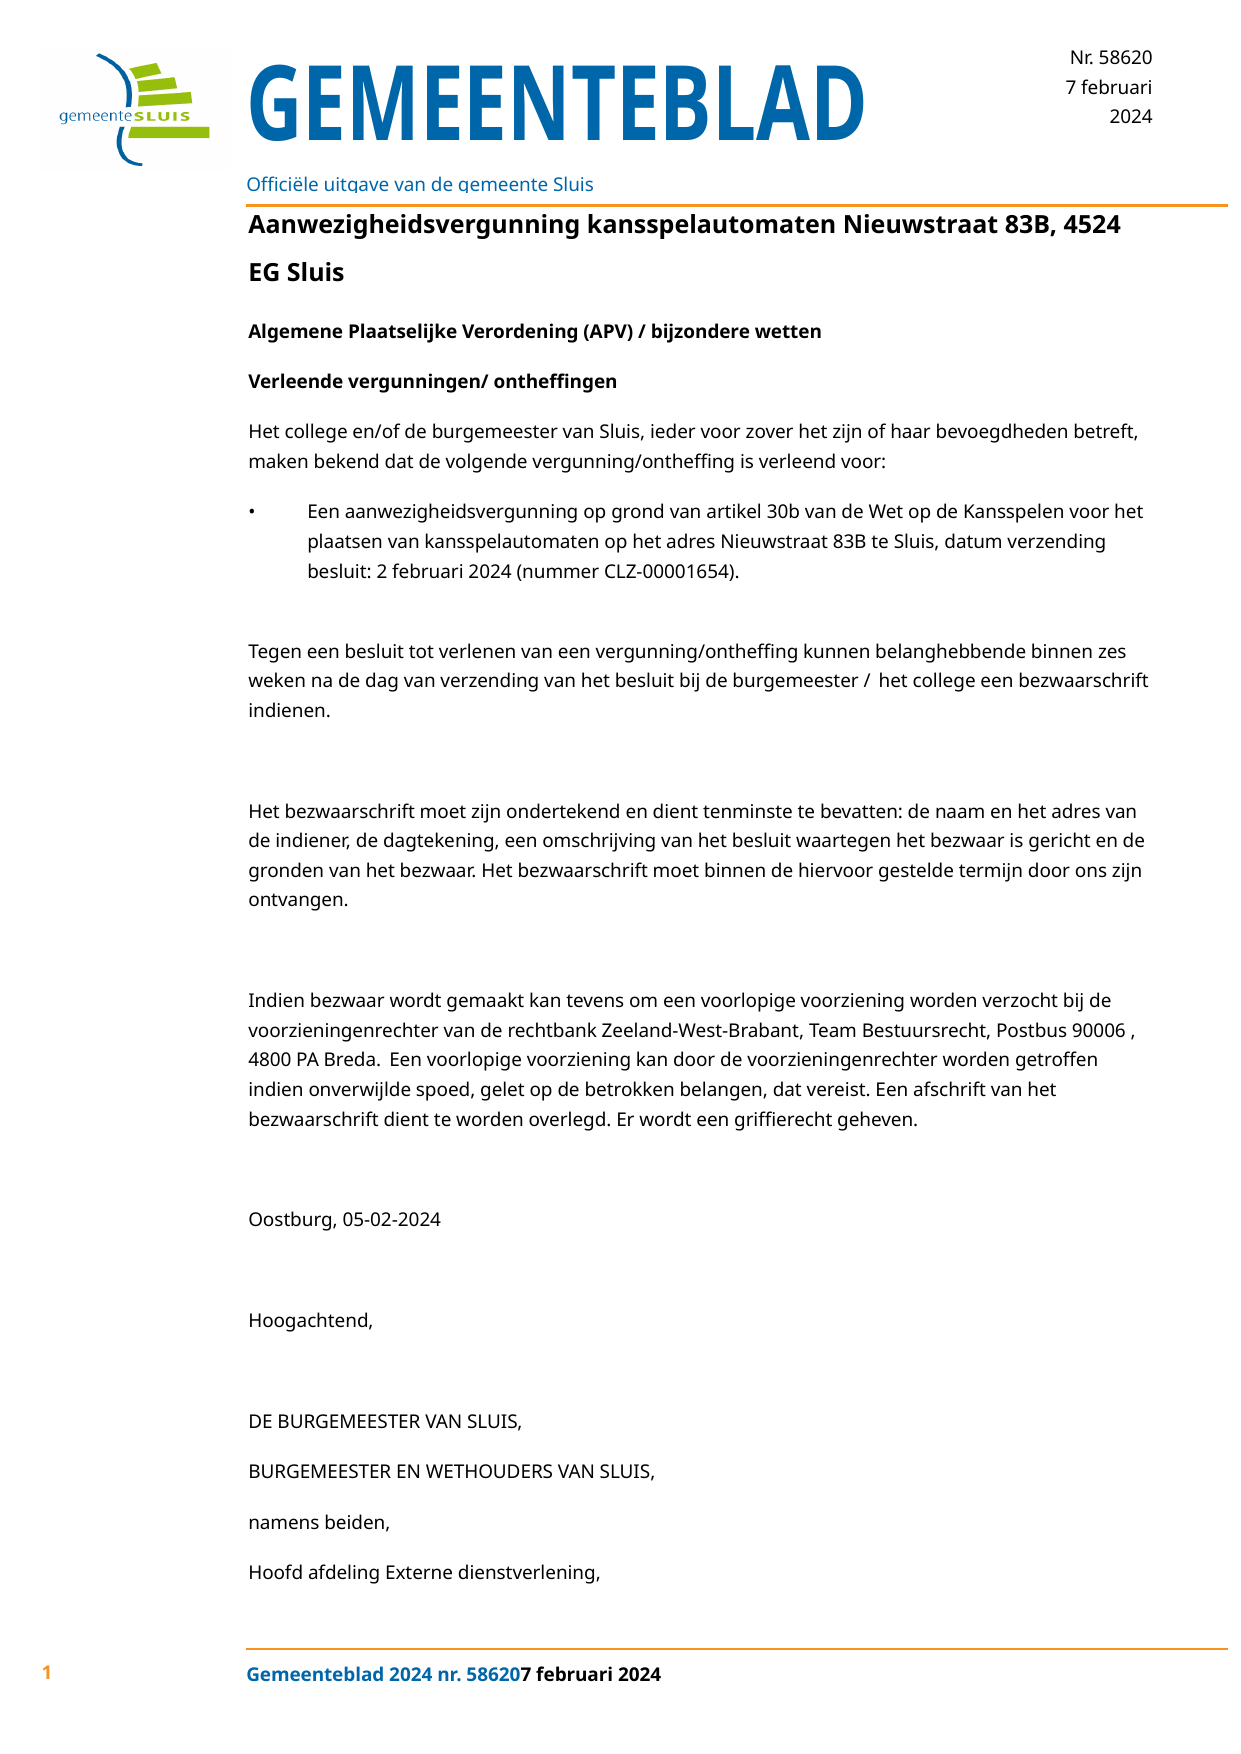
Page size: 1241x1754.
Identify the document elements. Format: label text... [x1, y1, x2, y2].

text Algemene Plaatselijke Verordening (APV) / bijzondere wetten [248, 318, 1152, 344]
text Tegen een besluit tot verlenen van een vergunning/ontheffing kunnen belanghebbende binnen zes weken na de dag van verzending van het besluit bij de burgemeester / het college een bezwaarschrift indienen. [248, 638, 1152, 723]
text DE BURGEMEESTER VAN SLUIS, [248, 1408, 1152, 1434]
text Hoofd afdeling Externe dienstverlening, [248, 1559, 1152, 1585]
list Een aanwezigheidsvergunning op grond van artikel 30b van de Wet op de Kansspelen voor het plaatsen van kansspelautomaten op het adres Nieuwstraat 83B te Sluis, datum verzending besluit: 2 februari 2024 (nummer CLZ-00001654). [248, 499, 1152, 584]
text Oostburg, 05-02-2024 [248, 1207, 1152, 1232]
text Indien bezwaar wordt gemaakt kan tevens om een voorlopige voorziening worden verzocht bij de voorzieningenrechter van de rechtbank Zeeland-West-Brabant, Team Bestuursrecht, Postbus 90006 , 4800 PA Breda. Een voorlopige voorziening kan door de voorzieningenrechter worden getroffen indien onverwijlde spoed, gelet op de betrokken belangen, dat vereist. Een afschrift van het bezwaarschrift dient te worden overlegd. Er wordt een griffierecht geheven. [248, 987, 1152, 1132]
text Het bezwaarschrift moet zijn ondertekend en dient tenminste te bevatten: de naam en het adres van de indiener, de dagtekening, een omschrijving van het besluit waartegen het bezwaar is gericht en de gronden van het bezwaar. Het bezwaarschrift moet binnen de hiervoor gestelde termijn door ons zijn ontvangen. [248, 798, 1152, 912]
text Aanwezigheidsvergunning kansspelautomaten Nieuwstraat 83B, 4524 EG Sluis [248, 207, 1152, 288]
text Verleende vergunningen/ ontheffingen [248, 368, 1152, 394]
text Het college en/of de burgemeester van Sluis, ieder voor zover het zijn of haar bevoegdheden betreft, maken bekend dat de volgende vergunning/ontheffing is verleend voor: [248, 419, 1152, 474]
picture [41, 47, 231, 172]
text BURGEMEESTER EN WETHOUDERS VAN SLUIS, [248, 1459, 1152, 1484]
text Hoogachtend, [248, 1307, 1152, 1333]
text namens beiden, [248, 1509, 1152, 1535]
